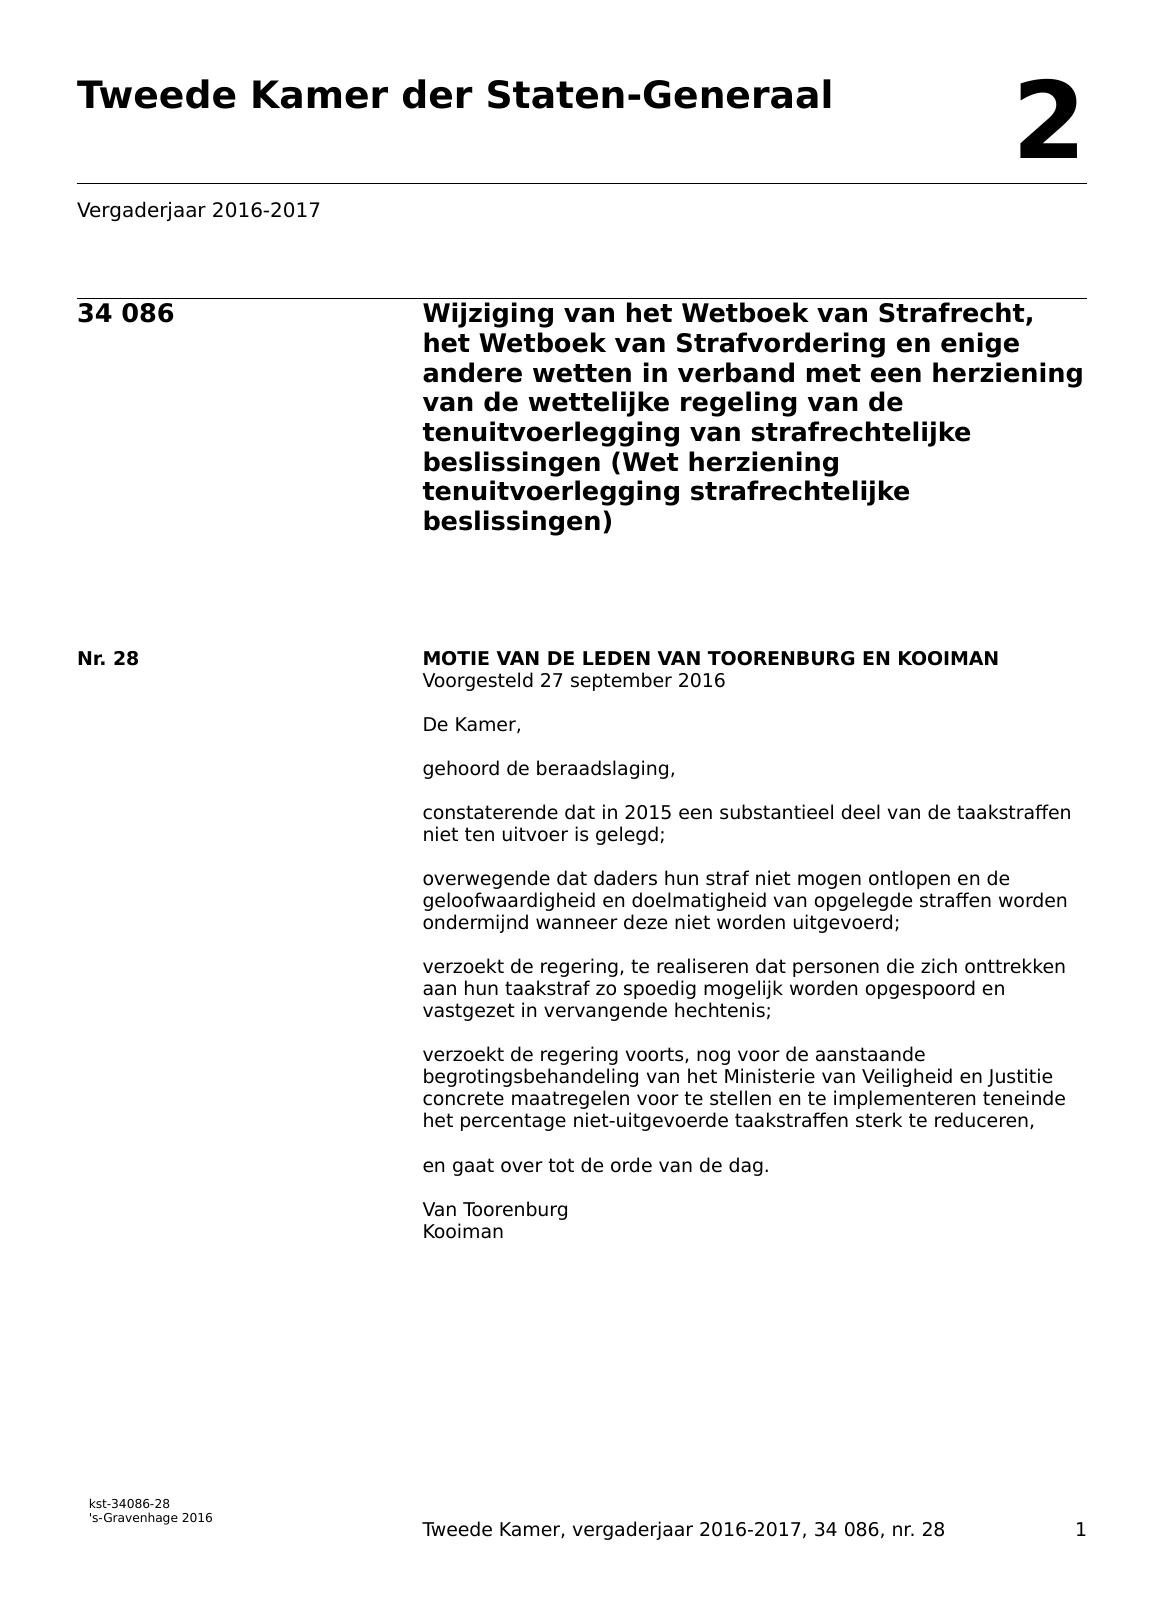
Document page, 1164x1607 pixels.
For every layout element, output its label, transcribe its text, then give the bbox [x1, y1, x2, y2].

text Voorgesteld 27 september 2016 [422, 669, 1087, 691]
text constaterende dat in 2015 een substantieel deel van de taakstraffen niet ten uitvoer is gelegd; [422, 802, 1087, 846]
table_cell Vergaderjaar 2016-2017 [77, 184, 1087, 298]
table_header Tweede Kamer der Staten-Generaal [77, 59, 886, 183]
text gehoord de beraadslaging, [422, 758, 1087, 780]
text De Kamer, [422, 714, 1087, 736]
text overwegende dat daders hun straf niet mogen ontlopen en de geloofwaardigheid en doelmatigheid van opgelegde straffen worden ondermijnd wanneer deze niet worden uitgevoerd; [422, 868, 1087, 934]
text 's-Gravenhage 2016 [88, 1511, 323, 1525]
subtitle 34 086 Wijziging van het Wetboek van Strafrecht, het Wetboek van Strafvordering en enige andere wetten in verband met een herziening van de wettelijke regeling van de tenuitvoerlegging van strafrechtelijke beslissingen (Wet herziening tenuitvoerlegging strafrechtelijke beslissingen) [77, 299, 1087, 536]
table_header 2 [886, 59, 1087, 183]
subtitle Nr. 28 MOTIE VAN DE LEDEN VAN TOORENBURG EN KOOIMAN [77, 647, 1087, 669]
text verzoekt de regering, te realiseren dat personen die zich onttrekken aan hun taakstraf zo spoedig mogelijk worden opgespoord en vastgezet in vervangende hechtenis; [422, 956, 1087, 1022]
text kst-34086-28 [88, 1497, 323, 1511]
text en gaat over tot de orde van de dag. [422, 1154, 1087, 1176]
text Kooiman [422, 1221, 1087, 1243]
text Van Toorenburg [422, 1199, 1087, 1221]
text verzoekt de regering voorts, nog voor de aanstaande begrotingsbehandeling van het Ministerie van Veiligheid en Justitie concrete maatregelen voor te stellen en te implementeren teneinde het percentage niet-uitgevoerde taakstraffen sterk te reduceren, [422, 1044, 1087, 1132]
